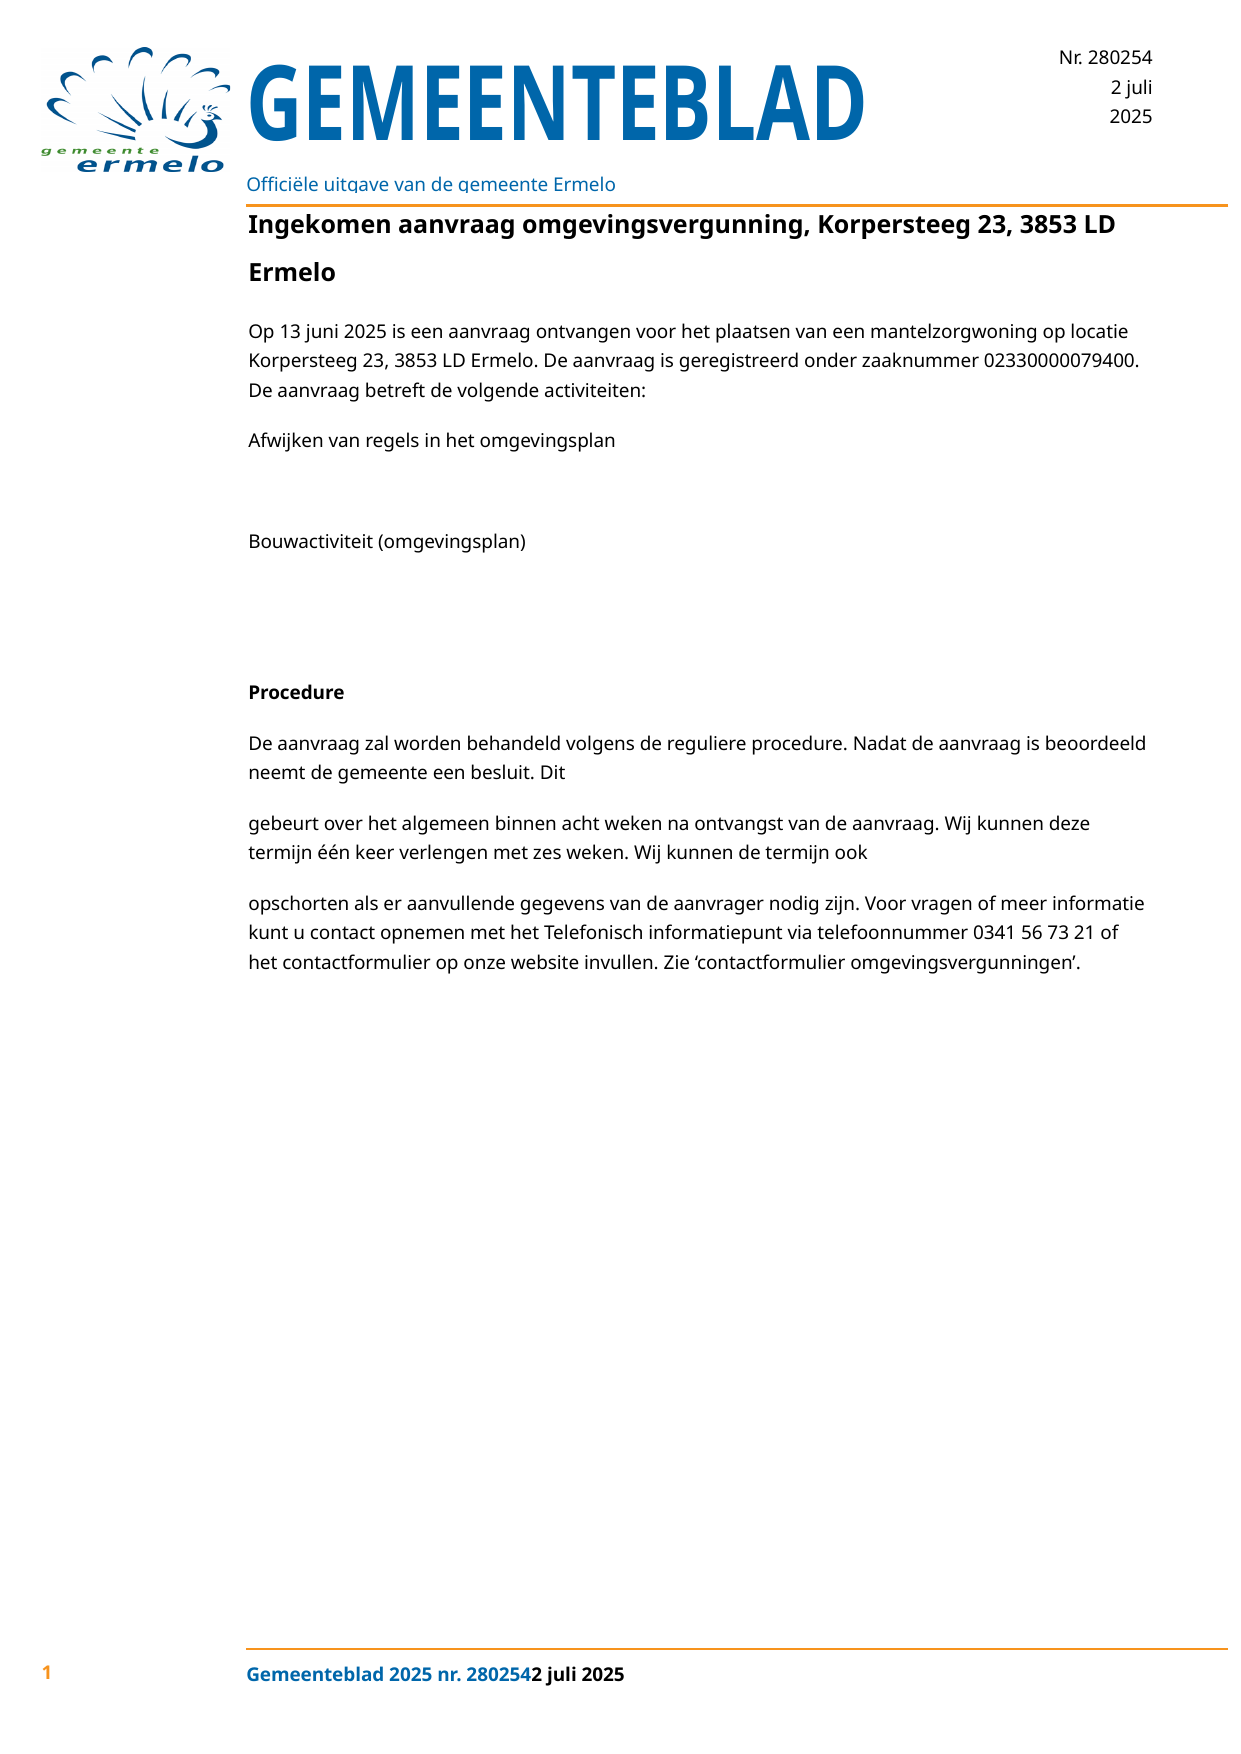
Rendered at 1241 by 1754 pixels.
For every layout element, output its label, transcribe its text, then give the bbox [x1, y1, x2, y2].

text Bouwactiviteit (omgevingsplan) [248, 528, 1152, 554]
text Ingekomen aanvraag omgevingsvergunning, Korpersteeg 23, 3853 LD Ermelo [248, 207, 1152, 288]
text De aanvraag zal worden behandeld volgens de reguliere procedure. Nadat de aanvraag is beoordeeld neemt de gemeente een besluit. Dit [248, 730, 1152, 785]
text Op 13 juni 2025 is een aanvraag ontvangen voor het plaatsen van een mantelzorgwoning op locatie Korpersteeg 23, 3853 LD Ermelo. De aanvraag is geregistreerd onder zaaknummer 02330000079400. De aanvraag betreft de volgende activiteiten: [248, 318, 1152, 403]
text gebeurt over het algemeen binnen acht weken na ontvangst van de aanvraag. Wij kunnen deze termijn één keer verlengen met zes weken. Wij kunnen de termijn ook [248, 810, 1152, 865]
text Afwijken van regels in het omgevingsplan [248, 427, 1152, 453]
picture [41, 47, 231, 172]
text Procedure [248, 679, 1152, 705]
text opschorten als er aanvullende gegevens van de aanvrager nodig zijn. Voor vragen of meer informatie kunt u contact opnemen met het Telefonisch informatiepunt via telefoonnummer 0341 56 73 21 of het contactformulier op onze website invullen. Zie ‘contactformulier omgevingsvergunningen’. [248, 890, 1152, 975]
